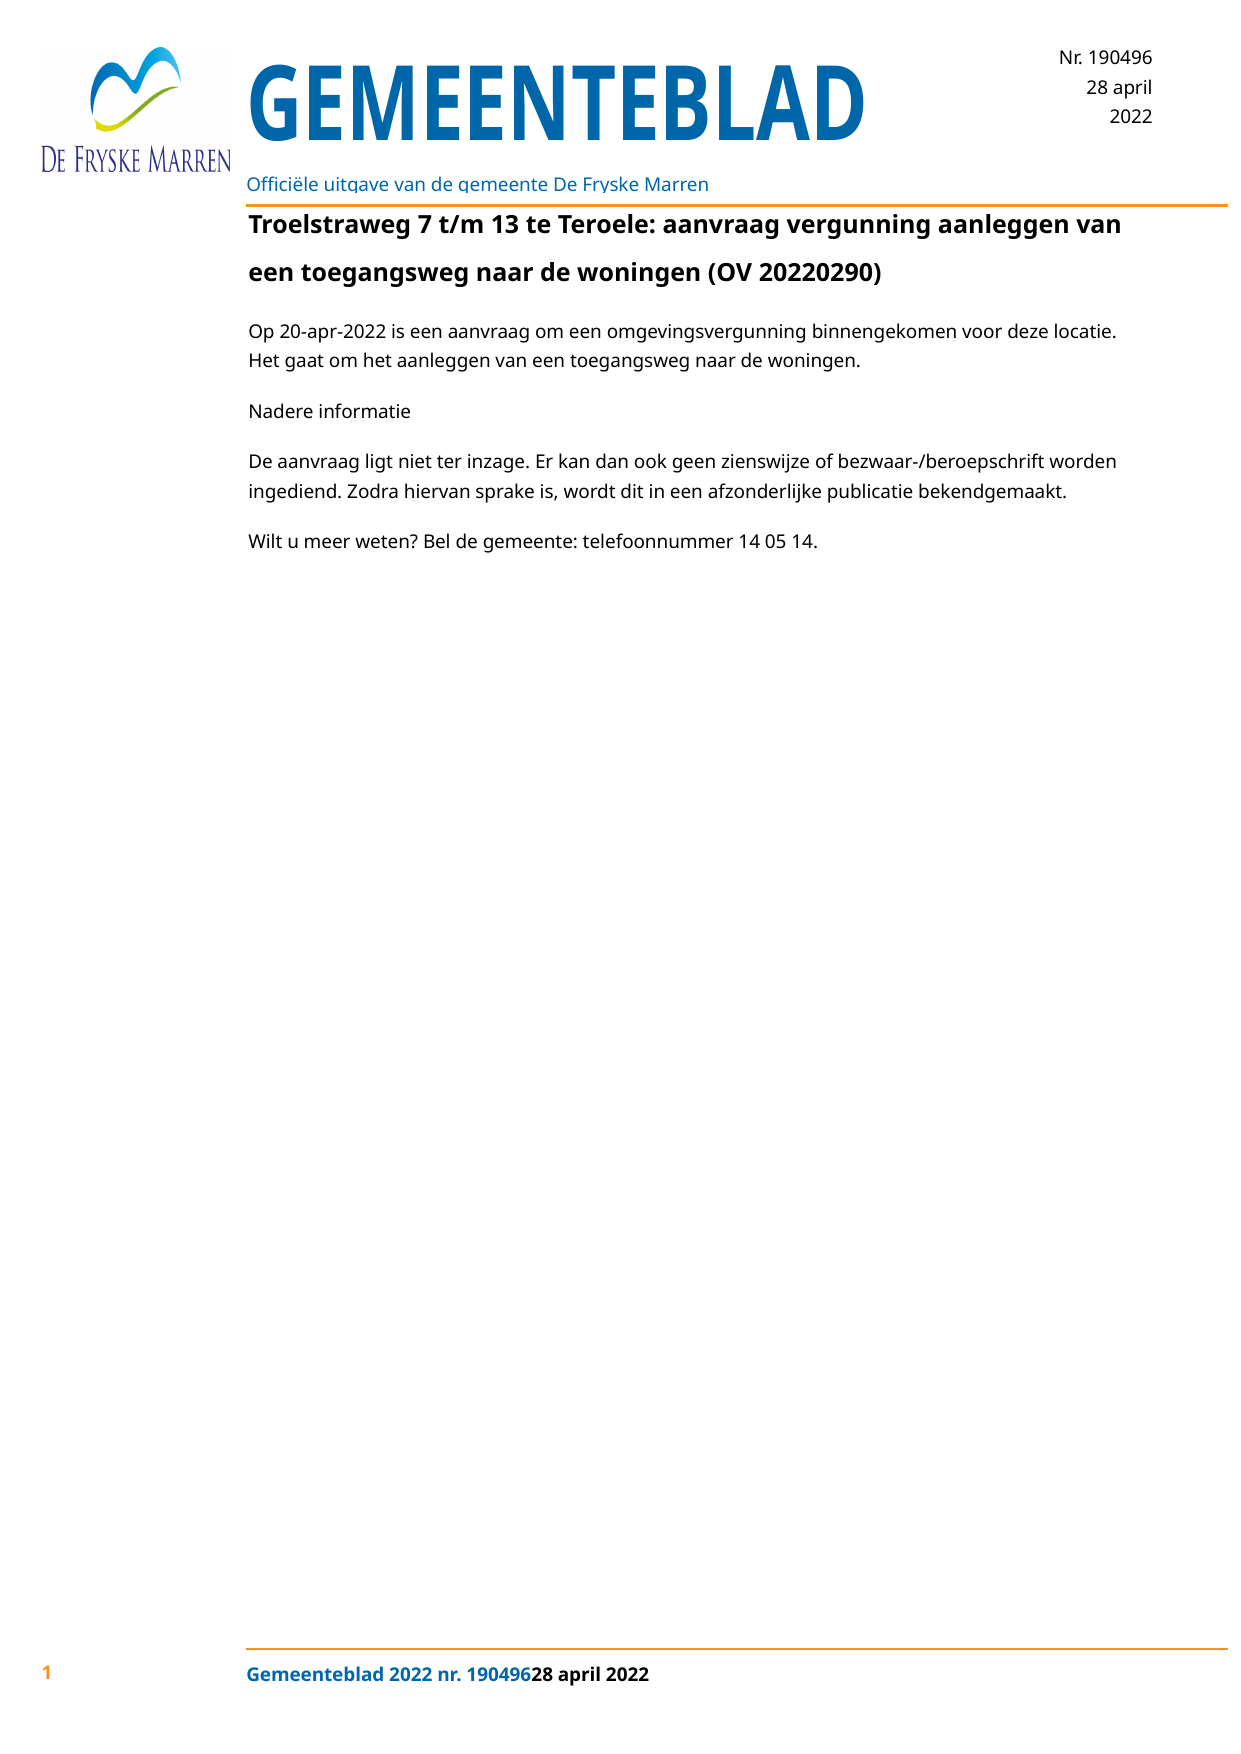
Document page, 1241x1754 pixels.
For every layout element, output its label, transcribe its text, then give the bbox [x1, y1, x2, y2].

text Troelstraweg 7 t/m 13 te Teroele: aanvraag vergunning aanleggen van een toegangsweg naar de woningen (OV 20220290) [248, 207, 1152, 288]
text De aanvraag ligt niet ter inzage. Er kan dan ook geen zienswijze of bezwaar-/beroepschrift worden ingediend. Zodra hiervan sprake is, wordt dit in een afzonderlijke publicatie bekendgemaakt. [248, 448, 1152, 504]
text Nadere informatie [248, 398, 1152, 424]
text Op 20-apr-2022 is een aanvraag om een omgevingsvergunning binnengekomen voor deze locatie. Het gaat om het aanleggen van een toegangsweg naar de woningen. [248, 318, 1152, 373]
picture [41, 47, 231, 172]
text Wilt u meer weten? Bel de gemeente: telefoonnummer 14 05 14. [248, 528, 1152, 554]
